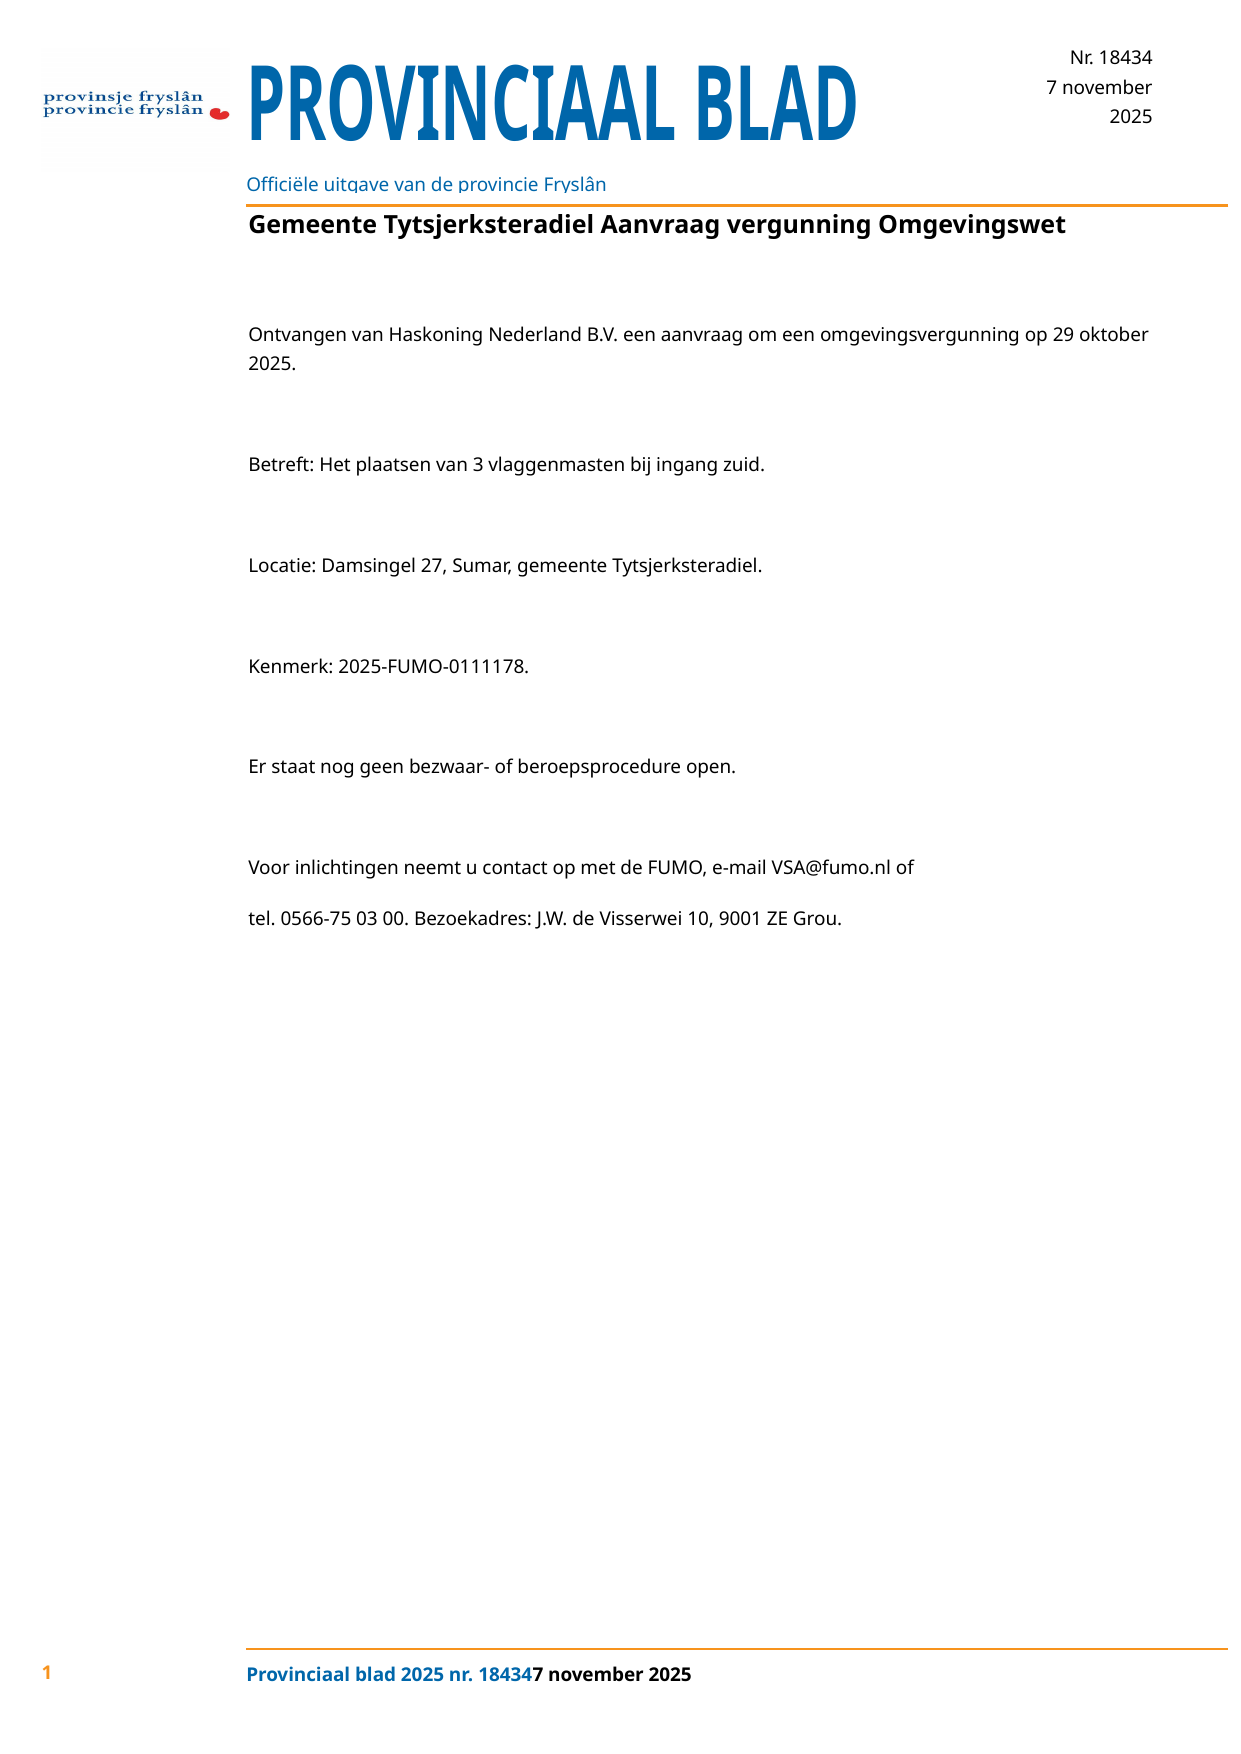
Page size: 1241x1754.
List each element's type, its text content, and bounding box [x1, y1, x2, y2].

text Ontvangen van Haskoning Nederland B.V. een aanvraag om een omgevingsvergunning op 29 oktober 2025. [248, 321, 1152, 376]
text tel. 0566-75 03 00. Bezoekadres: J.W. de Visserwei 10, 9001 ZE Grou. [248, 905, 1152, 931]
text Er staat nog geen bezwaar- of beroepsprocedure open. [248, 754, 1152, 779]
text Locatie: Damsingel 27, Sumar, gemeente Tytsjerksteradiel. [248, 552, 1152, 578]
text Gemeente Tytsjerksteradiel Aanvraag vergunning Omgevingswet [248, 207, 1152, 241]
text Voor inlichtingen neemt u contact op met de FUMO, e-mail VSA@fumo.nl of [248, 854, 1152, 880]
picture [41, 47, 231, 172]
text Betreft: Het plaatsen van 3 vlaggenmasten bij ingang zuid. [248, 451, 1152, 477]
text Kenmerk: 2025-FUMO-0111178. [248, 653, 1152, 678]
